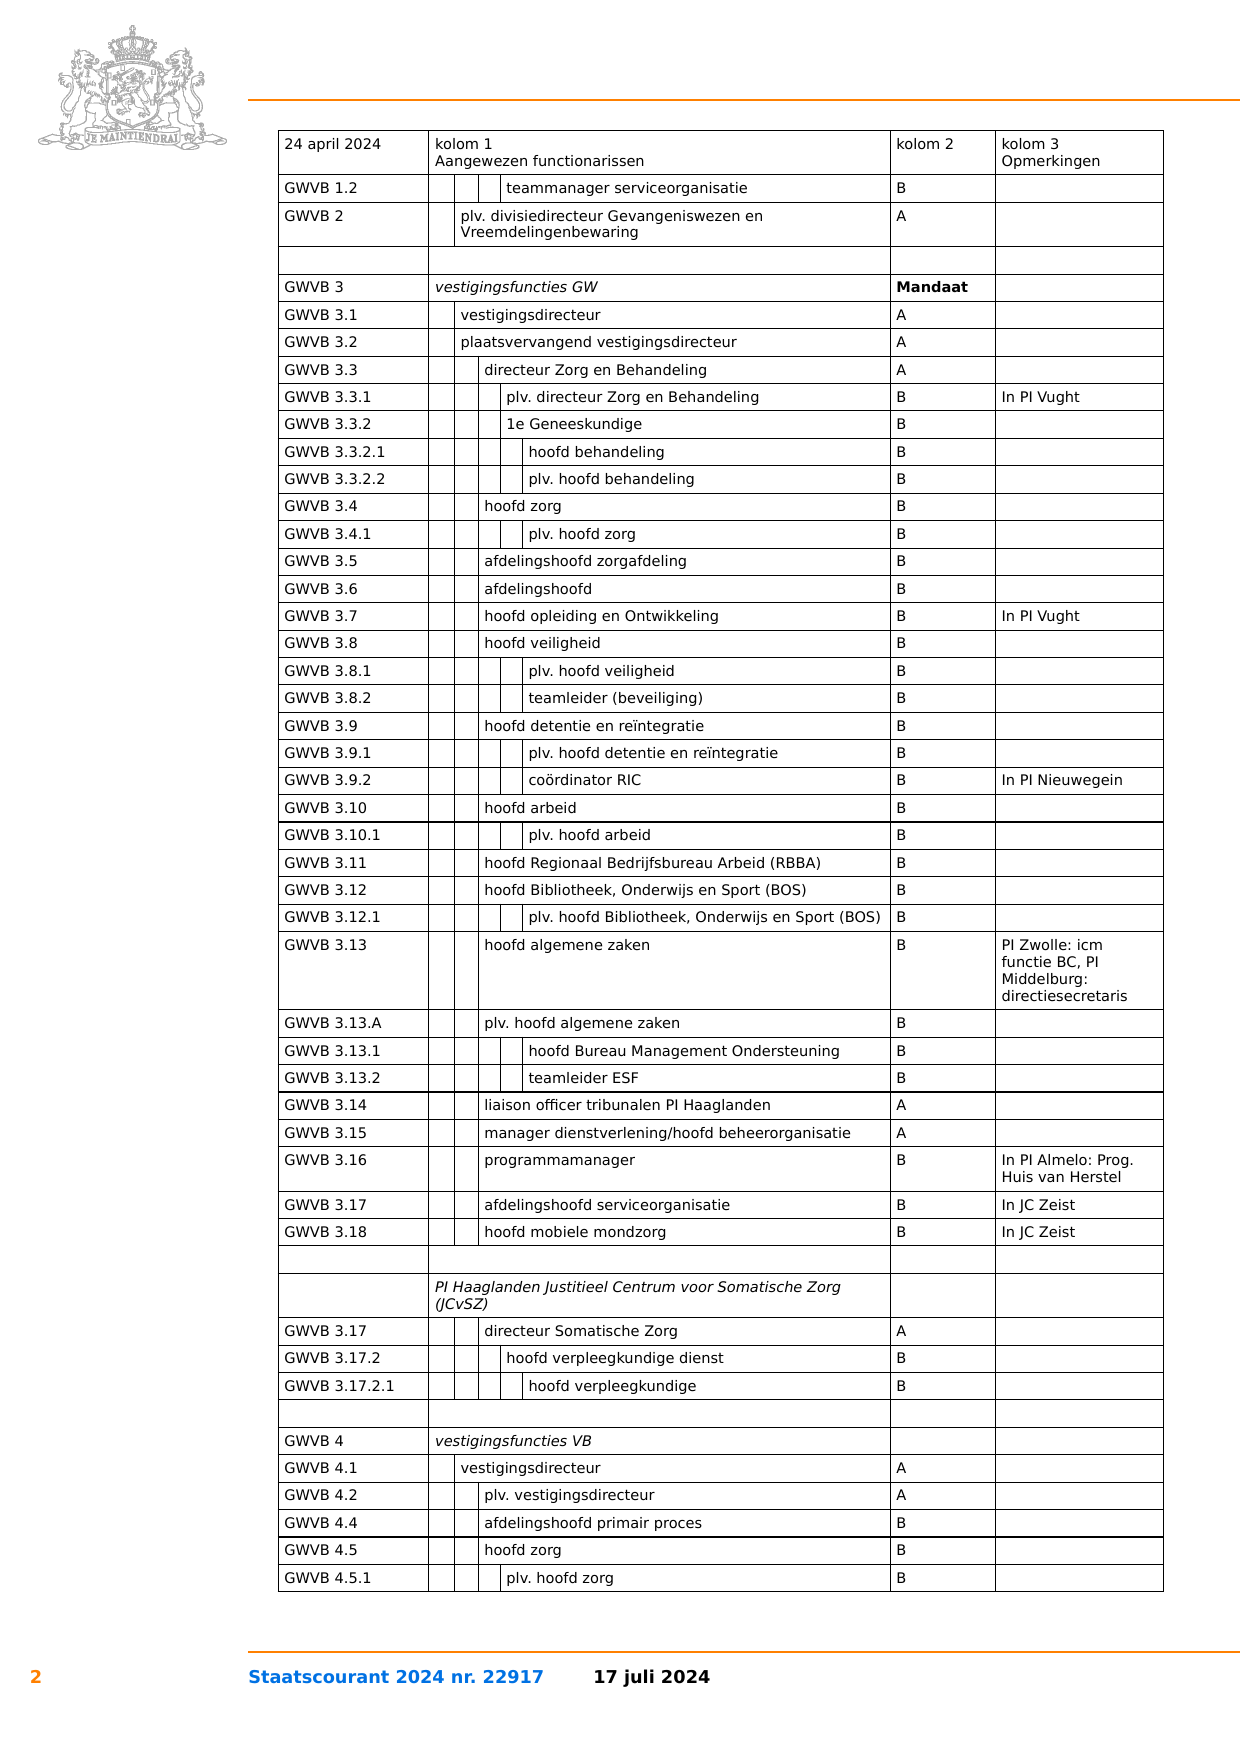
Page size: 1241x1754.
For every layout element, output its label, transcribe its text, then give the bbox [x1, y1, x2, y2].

table_cell GWVB 3.15 [279, 1120, 428, 1146]
table_cell GWVB 3.9.1 [279, 740, 428, 767]
table_cell [479, 411, 500, 438]
table_cell [429, 466, 454, 493]
table_cell hoofd zorg [479, 1538, 890, 1564]
table_cell [429, 631, 454, 657]
table_cell [479, 685, 500, 712]
table_cell B [891, 713, 995, 739]
table_cell [996, 302, 1163, 328]
table_cell GWVB 3.8.2 [279, 685, 428, 712]
table_cell vestigingsdirecteur [455, 302, 890, 328]
table_cell [429, 685, 454, 712]
table_cell B [891, 576, 995, 602]
table_cell B [891, 1373, 995, 1399]
table_cell [996, 1246, 1163, 1273]
table_cell hoofd veiligheid [479, 631, 890, 657]
table_cell plv. hoofd arbeid [523, 823, 890, 849]
table_cell [455, 466, 478, 493]
table_cell [455, 1373, 478, 1399]
table_cell GWVB 3.3.2 [279, 411, 428, 438]
table_cell B [891, 685, 995, 712]
table_cell hoofd Bureau Management Ondersteuning [523, 1038, 890, 1064]
table_cell [996, 576, 1163, 602]
table_cell GWVB 3 [279, 275, 428, 301]
table_cell [891, 1246, 995, 1273]
table_cell [996, 1373, 1163, 1399]
table_cell [455, 823, 478, 849]
table_cell In JC Zeist [996, 1192, 1163, 1218]
table_cell [996, 1318, 1163, 1344]
table_cell [996, 823, 1163, 849]
table_cell GWVB 3.13.A [279, 1010, 428, 1037]
table_cell GWVB 3.3.1 [279, 384, 428, 410]
table_cell afdelingshoofd serviceorganisatie [479, 1192, 890, 1218]
table_cell [996, 713, 1163, 739]
table_cell [429, 1246, 890, 1273]
table_cell [429, 1120, 454, 1146]
table_cell B [891, 1147, 995, 1191]
table_cell B [891, 411, 995, 438]
table_header kolom 2 [891, 131, 995, 174]
table_cell [429, 521, 454, 547]
table_cell B [891, 549, 995, 575]
table_cell [455, 439, 478, 465]
table_cell PI Zwolle: icm functie BC, PI Middelburg: directiesecretaris [996, 932, 1163, 1009]
table_cell In PI Vught [996, 603, 1163, 629]
table_cell [479, 740, 500, 767]
table_cell [455, 1538, 478, 1564]
table_cell GWVB 3.17 [279, 1192, 428, 1218]
table_cell plv. hoofd detentie en reïntegratie [523, 740, 890, 767]
table_cell [429, 1455, 454, 1482]
table_cell [996, 439, 1163, 465]
table_cell directeur Zorg en Behandeling [479, 357, 890, 383]
table_cell [996, 329, 1163, 356]
table_cell [501, 768, 522, 794]
table_cell [429, 302, 454, 328]
table_cell [429, 1483, 454, 1509]
table_cell [455, 905, 478, 931]
table_cell B [891, 1192, 995, 1218]
table_cell [479, 823, 500, 849]
table_cell [429, 932, 454, 1009]
table_cell GWVB 4.5.1 [279, 1565, 428, 1591]
table_cell [429, 439, 454, 465]
table_cell [501, 1065, 522, 1091]
table_cell B [891, 768, 995, 794]
table_cell GWVB 4 [279, 1428, 428, 1454]
table_cell B [891, 740, 995, 767]
table_cell GWVB 3.1 [279, 302, 428, 328]
table_cell [429, 1038, 454, 1064]
table_cell hoofd arbeid [479, 795, 890, 821]
table_cell [455, 932, 478, 1009]
table_cell plv. hoofd algemene zaken [479, 1010, 890, 1037]
table_cell [501, 740, 522, 767]
table_cell [429, 1010, 454, 1037]
table_cell [429, 1065, 454, 1091]
table_cell GWVB 3.8.1 [279, 658, 428, 684]
table_cell [501, 439, 522, 465]
table_cell GWVB 4.4 [279, 1510, 428, 1536]
table_cell [429, 850, 454, 876]
table_cell [996, 740, 1163, 767]
table_cell [455, 549, 478, 575]
table_cell GWVB 3.9.2 [279, 768, 428, 794]
table_cell hoofd Regionaal Bedrijfsbureau Arbeid (RBBA) [479, 850, 890, 876]
table_cell [455, 411, 478, 438]
table_cell GWVB 3.13.1 [279, 1038, 428, 1064]
table_cell [429, 1538, 454, 1564]
table_cell hoofd zorg [479, 494, 890, 520]
table_cell [455, 1318, 478, 1344]
table_cell plaatsvervangend vestigingsdirecteur [455, 329, 890, 356]
table_cell [501, 685, 522, 712]
table_cell hoofd Bibliotheek, Onderwijs en Sport (BOS) [479, 877, 890, 903]
table_cell [479, 521, 500, 547]
table_cell [429, 1346, 454, 1372]
table_cell B [891, 850, 995, 876]
table_cell [996, 1455, 1163, 1482]
table_cell [429, 713, 454, 739]
table_cell afdelingshoofd zorgafdeling [479, 549, 890, 575]
table_cell GWVB 3.10 [279, 795, 428, 821]
table_cell B [891, 1510, 995, 1536]
table_cell [996, 411, 1163, 438]
table_cell plv. hoofd Bibliotheek, Onderwijs en Sport (BOS) [523, 905, 890, 931]
table_cell [455, 740, 478, 767]
table_cell Mandaat [891, 275, 995, 301]
table_cell [479, 1373, 500, 1399]
table_cell [479, 439, 500, 465]
table_cell [479, 768, 500, 794]
table_cell A [891, 1483, 995, 1509]
table_cell B [891, 795, 995, 821]
table_cell [479, 175, 500, 202]
table_cell plv. hoofd zorg [501, 1565, 890, 1591]
table_cell coördinator RIC [523, 768, 890, 794]
table_cell [996, 631, 1163, 657]
table_cell GWVB 3.12.1 [279, 905, 428, 931]
table_cell [429, 329, 454, 356]
table_cell GWVB 3.12 [279, 877, 428, 903]
table_cell [455, 1483, 478, 1509]
table_cell GWVB 3.11 [279, 850, 428, 876]
table_cell GWVB 3.16 [279, 1147, 428, 1191]
table_cell [429, 905, 454, 931]
table_cell GWVB 1.2 [279, 175, 428, 202]
table_cell [996, 905, 1163, 931]
table_cell [996, 877, 1163, 903]
table_cell [429, 1147, 454, 1191]
table_cell [455, 795, 478, 821]
table_cell [996, 1038, 1163, 1064]
table_cell [891, 1400, 995, 1427]
table_cell B [891, 877, 995, 903]
table_cell [279, 247, 428, 273]
table_cell plv. hoofd veiligheid [523, 658, 890, 684]
table_cell [996, 357, 1163, 383]
table_cell [996, 1120, 1163, 1146]
table_cell [455, 631, 478, 657]
table_cell [996, 795, 1163, 821]
table_header kolom 3 Opmerkingen [996, 131, 1163, 174]
table_cell hoofd verpleegkundige dienst [501, 1346, 890, 1372]
table_cell GWVB 3.9 [279, 713, 428, 739]
table_cell [455, 1219, 478, 1245]
table_cell hoofd behandeling [523, 439, 890, 465]
table_cell [455, 877, 478, 903]
table_cell [479, 905, 500, 931]
table_cell [996, 1428, 1163, 1454]
table_cell hoofd opleiding en Ontwikkeling [479, 603, 890, 629]
table_cell [996, 466, 1163, 493]
table_cell B [891, 384, 995, 410]
table_cell [429, 795, 454, 821]
table_cell A [891, 1455, 995, 1482]
table_cell B [891, 603, 995, 629]
table_cell GWVB 4.1 [279, 1455, 428, 1482]
table_cell B [891, 1346, 995, 1372]
table_cell plv. hoofd zorg [523, 521, 890, 547]
table_cell [479, 1065, 500, 1091]
table_cell [455, 576, 478, 602]
table_cell [455, 357, 478, 383]
table_cell [429, 1565, 454, 1591]
table_cell [455, 768, 478, 794]
table_cell programmamanager [479, 1147, 890, 1191]
table_cell [455, 1346, 478, 1372]
table_cell [996, 1483, 1163, 1509]
table_cell A [891, 357, 995, 383]
table_cell [429, 494, 454, 520]
table_header kolom 1 Aangewezen functionarissen [429, 131, 890, 174]
table_cell [996, 1065, 1163, 1091]
table_cell [479, 466, 500, 493]
table_cell teammanager serviceorganisatie [501, 175, 890, 202]
table_cell GWVB 3.14 [279, 1093, 428, 1119]
table_cell [996, 549, 1163, 575]
table_cell In PI Vught [996, 384, 1163, 410]
table_cell B [891, 494, 995, 520]
table_cell [429, 549, 454, 575]
table_cell [429, 1318, 454, 1344]
table_cell [996, 1400, 1163, 1427]
table_cell [455, 1565, 478, 1591]
table_cell [996, 1538, 1163, 1564]
table_cell B [891, 631, 995, 657]
table_cell [455, 850, 478, 876]
table_cell [429, 1510, 454, 1536]
table_cell GWVB 3.4.1 [279, 521, 428, 547]
table_cell vestigingsfuncties VB [429, 1428, 890, 1454]
table_cell [996, 275, 1163, 301]
table_cell [429, 357, 454, 383]
table_cell hoofd verpleegkundige [523, 1373, 890, 1399]
table_cell [996, 247, 1163, 273]
table_cell GWVB 3.13 [279, 932, 428, 1009]
table_cell A [891, 329, 995, 356]
table_cell [429, 384, 454, 410]
table_cell [429, 658, 454, 684]
table_cell GWVB 2 [279, 203, 428, 246]
table_cell [501, 905, 522, 931]
table_cell vestigingsdirecteur [455, 1455, 890, 1482]
table_cell [455, 1192, 478, 1218]
table_cell B [891, 1065, 995, 1091]
table_cell B [891, 1538, 995, 1564]
table_cell [996, 1010, 1163, 1037]
table_cell B [891, 521, 995, 547]
table_cell GWVB 3.8 [279, 631, 428, 657]
table_cell liaison officer tribunalen PI Haaglanden [479, 1093, 890, 1119]
table_cell [479, 384, 500, 410]
table_cell [996, 521, 1163, 547]
table_cell 1e Geneeskundige [501, 411, 890, 438]
table_cell plv. hoofd behandeling [523, 466, 890, 493]
table_cell [455, 1065, 478, 1091]
table_cell [996, 175, 1163, 202]
table_cell [501, 658, 522, 684]
table_cell [429, 411, 454, 438]
table_header 24 april 2024 [279, 131, 428, 174]
table_cell B [891, 905, 995, 931]
table_cell GWVB 3.2 [279, 329, 428, 356]
table_cell hoofd algemene zaken [479, 932, 890, 1009]
table_cell [501, 1038, 522, 1064]
table_cell vestigingsfuncties GW [429, 275, 890, 301]
table_cell [429, 1219, 454, 1245]
table_cell afdelingshoofd primair proces [479, 1510, 890, 1536]
table_cell hoofd detentie en reïntegratie [479, 713, 890, 739]
table_cell In PI Almelo: Prog. Huis van Herstel [996, 1147, 1163, 1191]
table_cell [501, 521, 522, 547]
table_cell [429, 203, 454, 246]
table_cell [455, 713, 478, 739]
table_cell GWVB 3.5 [279, 549, 428, 575]
table_cell B [891, 1565, 995, 1591]
table_cell plv. vestigingsdirecteur [479, 1483, 890, 1509]
table_cell [996, 203, 1163, 246]
table_cell [479, 658, 500, 684]
table_cell B [891, 932, 995, 1009]
table_cell GWVB 3.6 [279, 576, 428, 602]
table_cell A [891, 1120, 995, 1146]
table_cell [429, 1192, 454, 1218]
table_cell A [891, 203, 995, 246]
table_cell [455, 1038, 478, 1064]
table_cell GWVB 3.10.1 [279, 823, 428, 849]
table_cell teamleider (beveiliging) [523, 685, 890, 712]
table_cell GWVB 3.18 [279, 1219, 428, 1245]
table_cell PI Haaglanden Justitieel Centrum voor Somatische Zorg (JCvSZ) [429, 1274, 890, 1317]
table_cell [279, 1400, 428, 1427]
table_cell [455, 1147, 478, 1191]
table_cell [279, 1274, 428, 1317]
table_cell B [891, 466, 995, 493]
table_cell [501, 1373, 522, 1399]
table_cell [279, 1246, 428, 1273]
table_cell directeur Somatische Zorg [479, 1318, 890, 1344]
table_cell [429, 576, 454, 602]
table_cell [501, 823, 522, 849]
table_cell GWVB 3.13.2 [279, 1065, 428, 1091]
table_cell GWVB 4.2 [279, 1483, 428, 1509]
table_cell [455, 1120, 478, 1146]
table_cell [996, 494, 1163, 520]
table_cell A [891, 1318, 995, 1344]
table_cell [455, 384, 478, 410]
table_cell [501, 466, 522, 493]
table_cell [455, 658, 478, 684]
table_cell [429, 877, 454, 903]
table_cell GWVB 3.3.2.1 [279, 439, 428, 465]
table_cell B [891, 1038, 995, 1064]
table_cell B [891, 1219, 995, 1245]
table_cell [479, 1565, 500, 1591]
table_cell B [891, 175, 995, 202]
table_cell [996, 850, 1163, 876]
table_cell [479, 1346, 500, 1372]
table_cell In JC Zeist [996, 1219, 1163, 1245]
table_cell afdelingshoofd [479, 576, 890, 602]
table_cell [429, 768, 454, 794]
table_cell B [891, 439, 995, 465]
table_cell GWVB 3.17.2.1 [279, 1373, 428, 1399]
table_cell [455, 1510, 478, 1536]
table_cell [479, 1038, 500, 1064]
table_cell B [891, 823, 995, 849]
table_cell [455, 1093, 478, 1119]
picture [38, 25, 227, 150]
table_cell [891, 1428, 995, 1454]
table_cell [429, 1373, 454, 1399]
table_cell A [891, 302, 995, 328]
table_cell [996, 1093, 1163, 1119]
table_cell B [891, 1010, 995, 1037]
table_cell GWVB 3.17 [279, 1318, 428, 1344]
table_cell GWVB 3.17.2 [279, 1346, 428, 1372]
table_cell plv. directeur Zorg en Behandeling [501, 384, 890, 410]
table_cell [455, 494, 478, 520]
table_cell [455, 175, 478, 202]
table_cell [996, 1510, 1163, 1536]
table_cell [429, 1400, 890, 1427]
table_cell [455, 685, 478, 712]
table_cell B [891, 658, 995, 684]
table_cell [455, 1010, 478, 1037]
table_cell [996, 1274, 1163, 1317]
table_cell [429, 1093, 454, 1119]
table_cell [996, 1565, 1163, 1591]
table_cell GWVB 3.3 [279, 357, 428, 383]
table_cell GWVB 4.5 [279, 1538, 428, 1564]
table_cell [891, 1274, 995, 1317]
table_cell plv. divisiedirecteur Gevangeniswezen en Vreemdelingenbewaring [455, 203, 890, 246]
table_cell In PI Nieuwegein [996, 768, 1163, 794]
table_cell [429, 603, 454, 629]
table_cell [429, 740, 454, 767]
table_cell GWVB 3.3.2.2 [279, 466, 428, 493]
table_cell GWVB 3.7 [279, 603, 428, 629]
table_cell [455, 603, 478, 629]
table_cell [996, 1346, 1163, 1372]
table_cell hoofd mobiele mondzorg [479, 1219, 890, 1245]
table_cell [455, 521, 478, 547]
table_cell [429, 823, 454, 849]
table_cell [996, 685, 1163, 712]
table_cell [996, 658, 1163, 684]
table_cell teamleider ESF [523, 1065, 890, 1091]
table_cell A [891, 1093, 995, 1119]
table_cell [891, 247, 995, 273]
table_cell [429, 247, 890, 273]
table_cell [429, 175, 454, 202]
table_cell GWVB 3.4 [279, 494, 428, 520]
table_cell manager dienstverlening/hoofd beheerorganisatie [479, 1120, 890, 1146]
